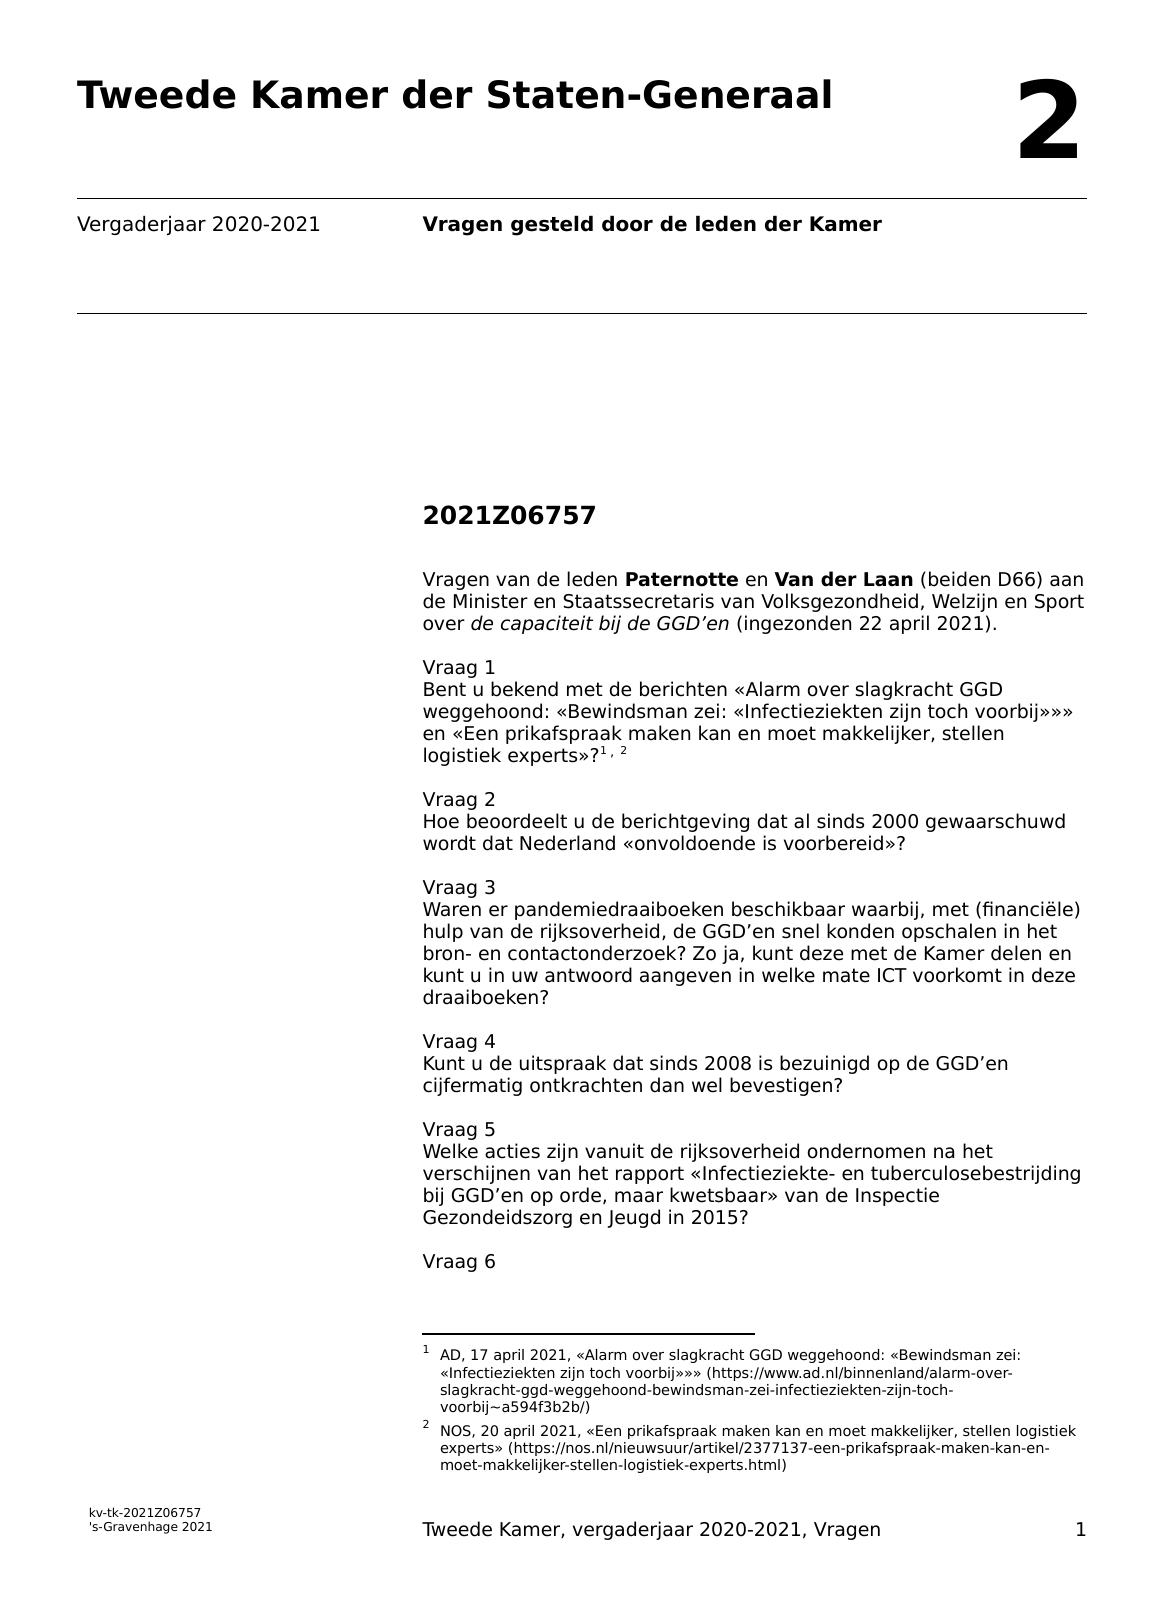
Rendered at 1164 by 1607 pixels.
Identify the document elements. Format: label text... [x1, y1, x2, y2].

text AD, 17 april 2021, «Alarm over slagkracht GGD weggehoond: «Bewindsman zei: «Infectieziekten zijn toch voorbij»»» (https://www.ad.nl/binnenland/alarm-over-slagkracht-ggd-weggehoond-bewindsman-zei-infectieziekten-zijn-toch-voorbij~a594f3b2b/) [422, 1343, 1087, 1416]
table_header 2 [886, 59, 1087, 198]
text Kunt u de uitspraak dat sinds 2008 is bezuinigd op de GGD’en cijfermatig ontkrachten dan wel bevestigen? [422, 1053, 1087, 1097]
text Hoe beoordeelt u de berichtgeving dat al sinds 2000 gewaarschuwd wordt dat Nederland «onvoldoende is voorbereid»? [422, 811, 1087, 855]
text Vraag 5 [422, 1119, 1087, 1141]
text NOS, 20 april 2021, «Een prikafspraak maken kan en moet makkelijker, stellen logistiek experts» (https://nos.nl/nieuwsuur/artikel/2377137-een-prikafspraak-maken-kan-en-moet-makkelijker-stellen-logistiek-experts.html) [422, 1418, 1087, 1474]
text Welke acties zijn vanuit de rijksoverheid ondernomen na het verschijnen van het rapport «Infectieziekte- en tuberculosebestrijding bij GGD’en op orde, maar kwetsbaar» van de Inspectie Gezondeidszorg en Jeugd in 2015? [422, 1141, 1087, 1229]
text Vraag 4 [422, 1031, 1087, 1053]
text Bent u bekend met de berichten «Alarm over slagkracht GGD weggehoond: «Bewindsman zei: «Infectieziekten zijn toch voorbij»»» en «Een prikafspraak maken kan en moet makkelijker, stellen logistiek experts»?, [422, 679, 1087, 767]
text Waren er pandemiedraaiboeken beschikbaar waarbij, met (financiële) hulp van de rijksoverheid, de GGD’en snel konden opschalen in het bron- en contactonderzoek? Zo ja, kunt deze met de Kamer delen en kunt u in uw antwoord aangeven in welke mate ICT voorkomt in deze draaiboeken? [422, 899, 1087, 1009]
table_header Tweede Kamer der Staten-Generaal [77, 59, 886, 198]
table_cell Vragen gesteld door de leden der Kamer [422, 199, 1087, 313]
text Vraag 2 [422, 789, 1087, 811]
text 's-Gravenhage 2021 [88, 1520, 323, 1534]
table_cell Vergaderjaar 2020-2021 [77, 199, 422, 313]
text Vragen van de leden Paternotte en Van der Laan (beiden D66) aan de Minister en Staatssecretaris van Volksgezondheid, Welzijn en Sport over de capaciteit bij de GGD’en (ingezonden 22 april 2021). [422, 569, 1087, 635]
text Vraag 6 [422, 1251, 1087, 1273]
text Vraag 1 [422, 657, 1087, 679]
text 2021Z06757 [422, 501, 1087, 531]
text kv-tk-2021Z06757 [88, 1506, 323, 1520]
text Vraag 3 [422, 877, 1087, 899]
